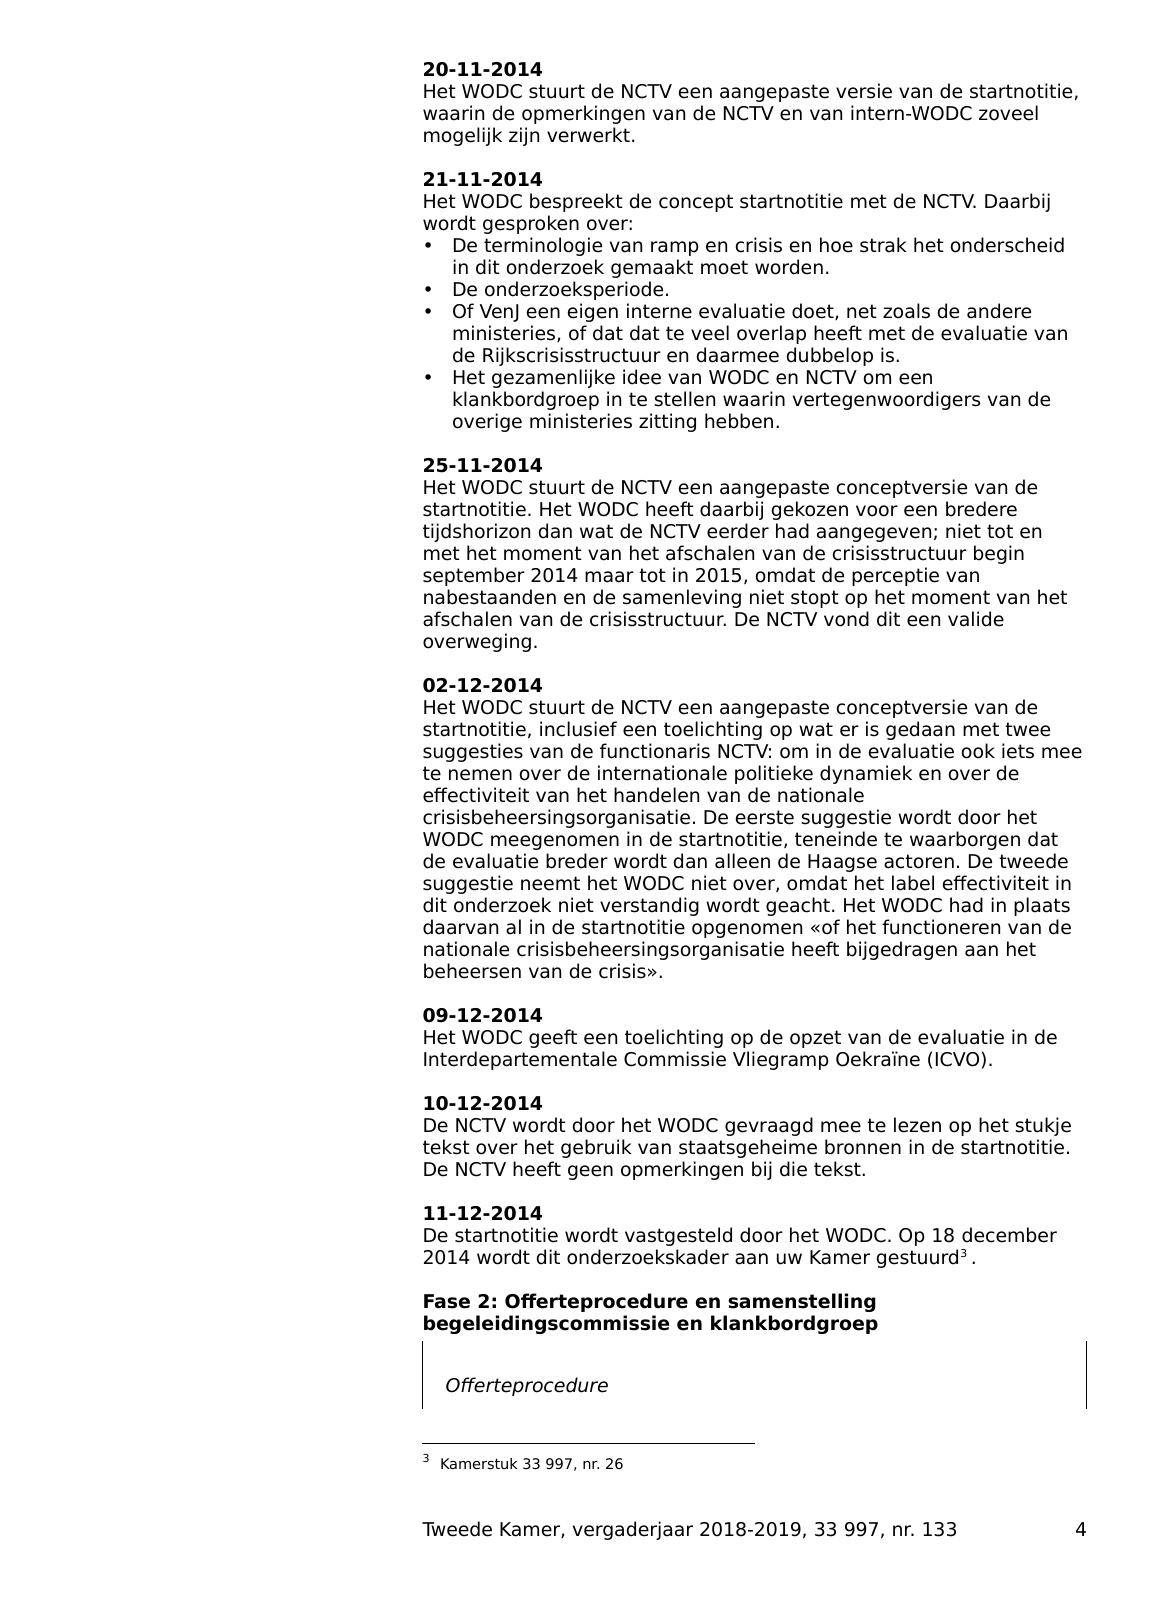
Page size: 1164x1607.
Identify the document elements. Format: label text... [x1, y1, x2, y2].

text Het WODC stuurt de NCTV een aangepaste conceptversie van de startnotitie, inclusief een toelichting op wat er is gedaan met twee suggesties van de functionaris NCTV: om in de evaluatie ook iets mee te nemen over de internationale politieke dynamiek en over de effectiviteit van het handelen van de nationale crisisbeheersingsorganisatie. De eerste suggestie wordt door het WODC meegenomen in de startnotitie, teneinde te waarborgen dat de evaluatie breder wordt dan alleen de Haagse actoren. De tweede suggestie neemt het WODC niet over, omdat het label effectiviteit in dit onderzoek niet verstandig wordt geacht. Het WODC had in plaats daarvan al in de startnotitie opgenomen «of het functioneren van de nationale crisisbeheersingsorganisatie heeft bijgedragen aan het beheersen van de crisis». [422, 697, 1087, 983]
text 20-11-2014 [422, 59, 1087, 81]
text 11-12-2014 [422, 1203, 1087, 1225]
text 09-12-2014 [422, 1005, 1087, 1027]
text Het WODC bespreekt de concept startnotitie met de NCTV. Daarbij wordt gesproken over: [422, 191, 1087, 235]
table_header Offerteprocedure [423, 1341, 1086, 1409]
text Het WODC stuurt de NCTV een aangepaste conceptversie van de startnotitie. Het WODC heeft daarbij gekozen voor een bredere tijdshorizon dan wat de NCTV eerder had aangegeven; niet tot en met het moment van het afschalen van de crisisstructuur begin september 2014 maar tot in 2015, omdat de perceptie van nabestaanden en de samenleving niet stopt op het moment van het afschalen van de crisisstructuur. De NCTV vond dit een valide overweging. [422, 477, 1087, 653]
text De NCTV wordt door het WODC gevraagd mee te lezen op het stukje tekst over het gebruik van staatsgeheime bronnen in de startnotitie. De NCTV heeft geen opmerkingen bij die tekst. [422, 1115, 1087, 1181]
text • De terminologie van ramp en crisis en hoe strak het onderscheid in dit onderzoek gemaakt moet worden. [422, 235, 1087, 279]
text • Of VenJ een eigen interne evaluatie doet, net zoals de andere ministeries, of dat dat te veel overlap heeft met de evaluatie van de Rijkscrisisstructuur en daarmee dubbelop is. [422, 301, 1087, 367]
text • Het gezamenlijke idee van WODC en NCTV om een klankbordgroep in te stellen waarin vertegenwoordigers van de overige ministeries zitting hebben. [422, 367, 1087, 433]
text 02-12-2014 [422, 675, 1087, 697]
text 21-11-2014 [422, 169, 1087, 191]
text Het WODC geeft een toelichting op de opzet van de evaluatie in de Interdepartementale Commissie Vliegramp Oekraïne (ICVO). [422, 1027, 1087, 1071]
text • De onderzoeksperiode. [422, 279, 1087, 301]
text 25-11-2014 [422, 455, 1087, 477]
subtitle Fase 2: Offerteprocedure en samenstelling begeleidingscommissie en klankbordgroep [422, 1291, 1087, 1335]
text De startnotitie wordt vastgesteld door het WODC. Op 18 december 2014 wordt dit onderzoekskader aan uw Kamer gestuurd. [422, 1225, 1087, 1269]
text Het WODC stuurt de NCTV een aangepaste versie van de startnotitie, waarin de opmerkingen van de NCTV en van intern-WODC zoveel mogelijk zijn verwerkt. [422, 81, 1087, 147]
text 10-12-2014 [422, 1093, 1087, 1115]
text Kamerstuk 33 997, nr. 26 [422, 1452, 1087, 1474]
